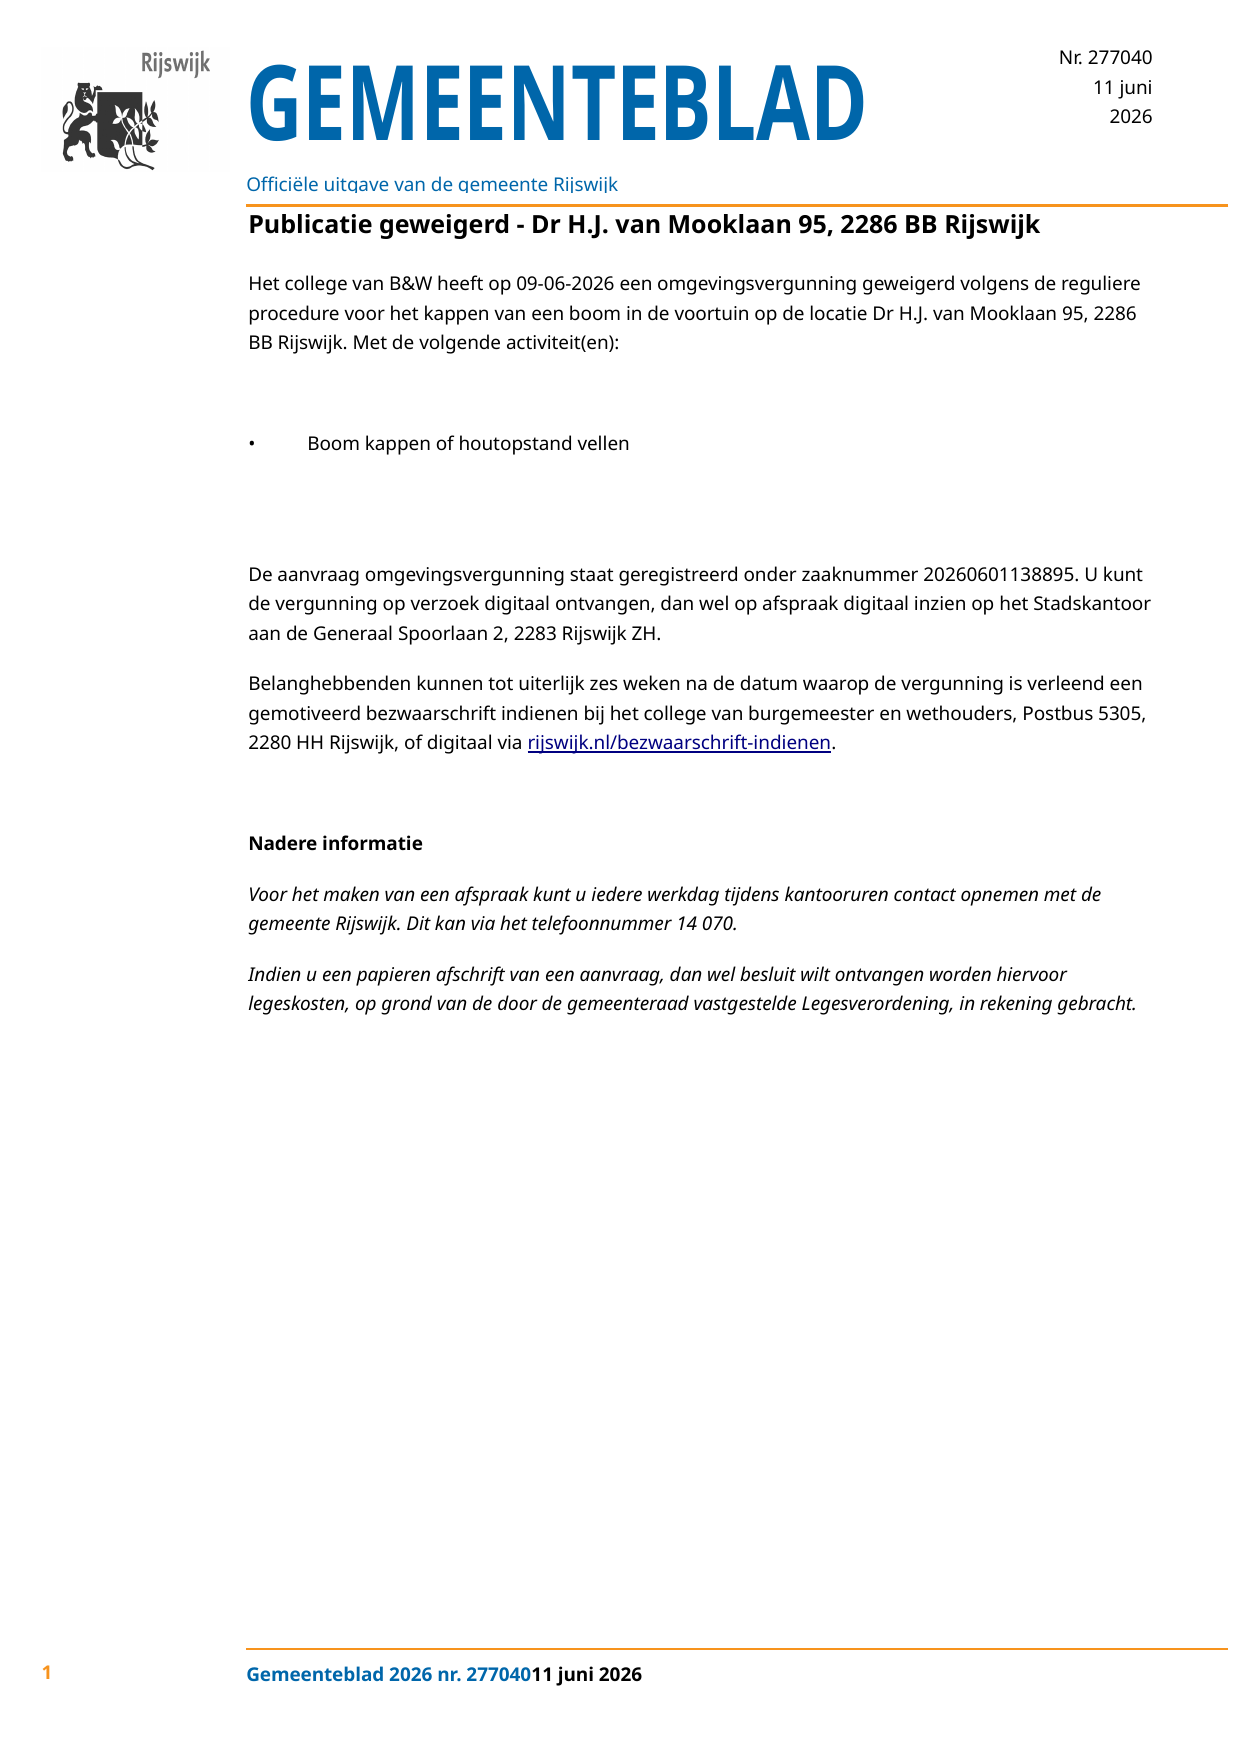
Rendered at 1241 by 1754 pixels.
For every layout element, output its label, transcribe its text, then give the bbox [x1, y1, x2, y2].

picture [41, 47, 231, 172]
text Belanghebbenden kunnen tot uiterlijk zes weken na de datum waarop de vergunning is verleend een gemotiveerd bezwaarschrift indienen bij het college van burgemeester en wethouders, Postbus 5305, 2280 HH Rijswijk, of digitaal via rijswijk.nl/bezwaarschrift-indienen. [248, 670, 1152, 755]
text Nadere informatie [248, 830, 1152, 856]
text De aanvraag omgevingsvergunning staat geregistreerd onder zaaknummer 20260601138895. U kunt de vergunning op verzoek digitaal ontvangen, dan wel op afspraak digitaal inzien op het Stadskantoor aan de Generaal Spoorlaan 2, 2283 Rijswijk ZH. [248, 561, 1152, 646]
text Publicatie geweigerd - Dr H.J. van Mooklaan 95, 2286 BB Rijswijk [248, 207, 1152, 241]
text Indien u een papieren afschrift van een aanvraag, dan wel besluit wilt ontvangen worden hiervoor legeskosten, op grond van de door de gemeenteraad vastgestelde Legesverordening, in rekening gebracht. [248, 961, 1152, 1016]
text Voor het maken van een afspraak kunt u iedere werkdag tijdens kantooruren contact opnemen met de gemeente Rijswijk. Dit kan via het telefoonnummer 14 070. [248, 881, 1152, 936]
list Boom kappen of houtopstand vellen [248, 430, 1152, 456]
text Het college van B&W heeft op 09-06-2026 een omgevingsvergunning geweigerd volgens de reguliere procedure voor het kappen van een boom in de voortuin op de locatie Dr H.J. van Mooklaan 95, 2286 BB Rijswijk. Met de volgende activiteit(en): [248, 270, 1152, 355]
